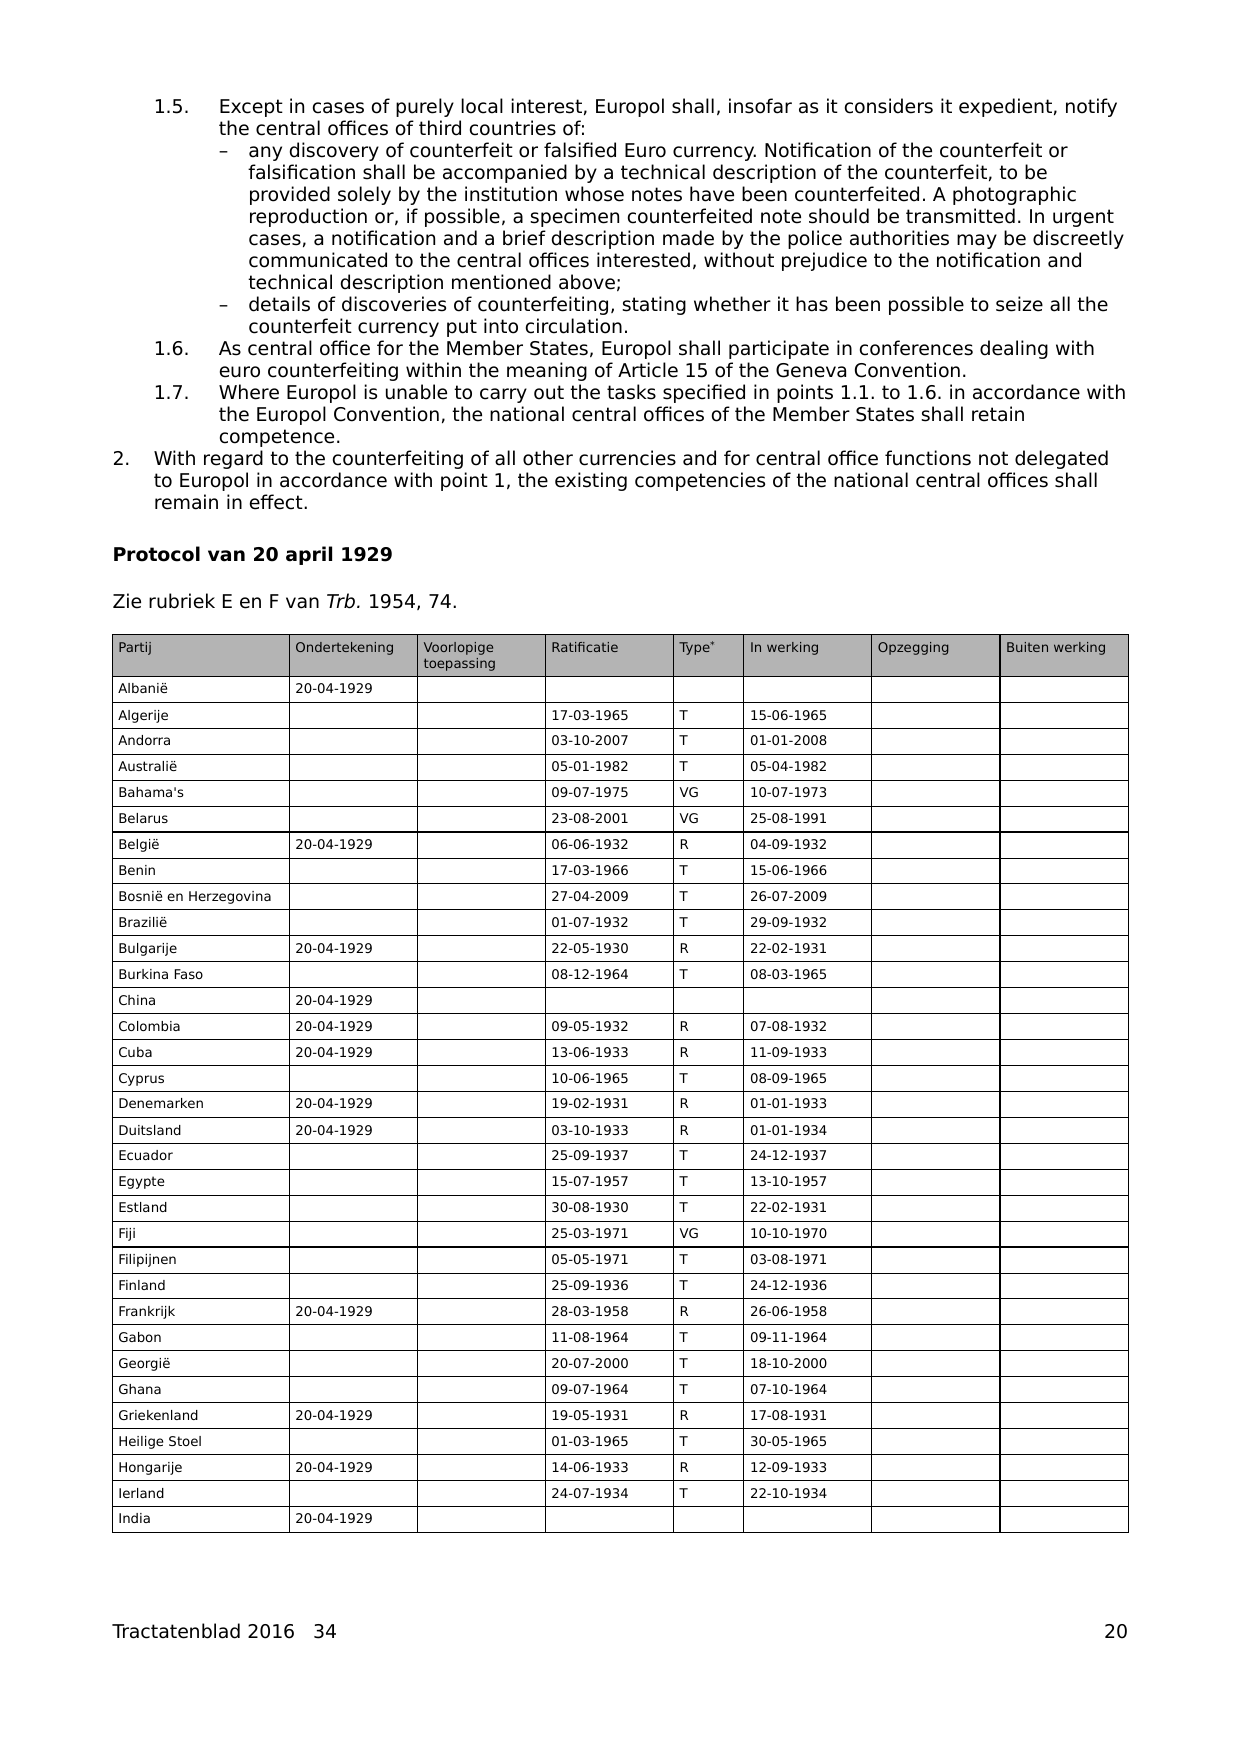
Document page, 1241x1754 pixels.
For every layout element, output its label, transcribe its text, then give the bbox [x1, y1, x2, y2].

table_cell 18-10-2000 [744, 1351, 871, 1376]
table_cell T [674, 1429, 743, 1454]
table_cell [872, 729, 999, 754]
table_cell [1001, 1455, 1128, 1480]
table_cell [290, 729, 417, 754]
table_cell 27-04-2009 [546, 884, 673, 909]
table_cell [290, 884, 417, 909]
table_cell België [113, 833, 289, 857]
table_cell 17-08-1931 [744, 1403, 871, 1428]
table_cell Bahama's [113, 781, 289, 806]
table_cell [1001, 1403, 1128, 1428]
table_cell 20-04-1929 [290, 1092, 417, 1117]
table_cell [418, 1325, 545, 1350]
table_cell T [674, 755, 743, 779]
table_cell [872, 677, 999, 702]
table_cell [290, 703, 417, 728]
table_cell 15-06-1965 [744, 703, 871, 728]
table_cell Algerije [113, 703, 289, 728]
table_cell [418, 833, 545, 857]
table_cell 05-05-1971 [546, 1248, 673, 1272]
table_cell R [674, 1040, 743, 1065]
table_cell 15-07-1957 [546, 1170, 673, 1194]
text 1.5. Except in cases of purely local interest, Europol shall, insofar as it considers it expedient, notify the central offices of third countries of: [153, 96, 1128, 140]
table_cell [872, 988, 999, 1013]
table_cell [1001, 1429, 1128, 1454]
table_cell [1001, 859, 1128, 883]
table_cell T [674, 729, 743, 754]
table_cell [1001, 1118, 1128, 1143]
table_cell 26-06-1958 [744, 1299, 871, 1324]
table_cell [1001, 677, 1128, 702]
table_cell [418, 962, 545, 987]
table_cell Bulgarije [113, 936, 289, 961]
table_cell [290, 1481, 417, 1506]
table_cell Frankrijk [113, 1299, 289, 1324]
table_cell [872, 1196, 999, 1221]
table_cell VG [674, 1222, 743, 1246]
table_cell India [113, 1507, 289, 1532]
table_cell [872, 1144, 999, 1169]
table_cell [290, 755, 417, 779]
text – details of discoveries of counterfeiting, stating whether it has been possible to seize all the counterfeit currency put into circulation. [218, 294, 1128, 338]
table_cell [290, 807, 417, 831]
table_cell [872, 1222, 999, 1246]
table_cell 01-01-2008 [744, 729, 871, 754]
table_cell T [674, 1170, 743, 1194]
table_cell Duitsland [113, 1118, 289, 1143]
table_cell T [674, 1066, 743, 1091]
table_cell 03-10-1933 [546, 1118, 673, 1143]
table_cell [1001, 1170, 1128, 1194]
table_cell [418, 1507, 545, 1532]
table_cell Egypte [113, 1170, 289, 1194]
table_cell [418, 1196, 545, 1221]
table_cell China [113, 988, 289, 1013]
table_cell VG [674, 781, 743, 806]
table_cell Burkina Faso [113, 962, 289, 987]
table_cell 20-04-1929 [290, 1040, 417, 1065]
table_cell 22-02-1931 [744, 936, 871, 961]
table_cell [418, 1403, 545, 1428]
table_cell [418, 1066, 545, 1091]
table_cell [418, 1040, 545, 1065]
table_cell [418, 1092, 545, 1117]
table_cell [290, 1222, 417, 1246]
table_cell [290, 1351, 417, 1376]
table_cell [872, 884, 999, 909]
table_cell 22-02-1931 [744, 1196, 871, 1221]
table_cell R [674, 1403, 743, 1428]
table_cell [1001, 1481, 1128, 1506]
table_header Ratificatie [546, 635, 673, 676]
table_cell T [674, 1248, 743, 1272]
table_cell T [674, 962, 743, 987]
table_cell R [674, 1118, 743, 1143]
table_cell [1001, 1092, 1128, 1117]
table_header Partij [113, 635, 289, 676]
table_cell T [674, 910, 743, 935]
table_cell Denemarken [113, 1092, 289, 1117]
table_cell [744, 1507, 871, 1532]
table_cell Bosnië en Herzegovina [113, 884, 289, 909]
table_cell [418, 1248, 545, 1272]
table_cell 25-03-1971 [546, 1222, 673, 1246]
table_cell [418, 936, 545, 961]
table_cell [546, 677, 673, 702]
table_cell T [674, 1325, 743, 1350]
table_cell [872, 1507, 999, 1532]
table_cell 10-07-1973 [744, 781, 871, 806]
table_cell [1001, 1144, 1128, 1169]
table_cell 19-05-1931 [546, 1403, 673, 1428]
table_cell 20-04-1929 [290, 677, 417, 702]
table_cell 22-05-1930 [546, 936, 673, 961]
table_cell 01-03-1965 [546, 1429, 673, 1454]
table_cell Heilige Stoel [113, 1429, 289, 1454]
table_cell T [674, 1144, 743, 1169]
table_cell [872, 1118, 999, 1143]
table_cell T [674, 703, 743, 728]
table_cell [290, 962, 417, 987]
table_cell 10-10-1970 [744, 1222, 871, 1246]
table_cell [418, 1222, 545, 1246]
table_cell 20-04-1929 [290, 936, 417, 961]
table_cell [1001, 755, 1128, 779]
table_cell Hongarije [113, 1455, 289, 1480]
table_cell [418, 910, 545, 935]
table_cell [674, 988, 743, 1013]
table_cell 24-12-1937 [744, 1144, 871, 1169]
table_cell 08-09-1965 [744, 1066, 871, 1091]
table_cell 25-09-1937 [546, 1144, 673, 1169]
table_cell 23-08-2001 [546, 807, 673, 831]
table_cell [1001, 962, 1128, 987]
table_cell 14-06-1933 [546, 1455, 673, 1480]
table_cell Belarus [113, 807, 289, 831]
table_cell 04-09-1932 [744, 833, 871, 857]
table_header Opzegging [872, 635, 999, 676]
table_cell Cuba [113, 1040, 289, 1065]
table_cell [290, 1066, 417, 1091]
table_cell 28-03-1958 [546, 1299, 673, 1324]
table_header Ondertekening [290, 635, 417, 676]
table_cell [290, 1429, 417, 1454]
table_cell [872, 807, 999, 831]
table_cell 12-09-1933 [744, 1455, 871, 1480]
table_cell Estland [113, 1196, 289, 1221]
table_cell Ierland [113, 1481, 289, 1506]
table_cell [418, 1014, 545, 1039]
table_cell 05-04-1982 [744, 755, 871, 779]
table_cell 11-08-1964 [546, 1325, 673, 1350]
table_cell [1001, 936, 1128, 961]
table_cell T [674, 859, 743, 883]
table_cell 24-12-1936 [744, 1274, 871, 1298]
table_cell 25-09-1936 [546, 1274, 673, 1298]
table_cell 01-01-1934 [744, 1118, 871, 1143]
table_cell [418, 677, 545, 702]
table_cell [418, 1170, 545, 1194]
table_cell [418, 1377, 545, 1402]
table_cell [1001, 1040, 1128, 1065]
table_cell Benin [113, 859, 289, 883]
table_cell [290, 910, 417, 935]
table_cell Australië [113, 755, 289, 779]
table_cell [1001, 1274, 1128, 1298]
table_cell 30-08-1930 [546, 1196, 673, 1221]
table_cell [290, 1144, 417, 1169]
table_cell Cyprus [113, 1066, 289, 1091]
table_cell Ecuador [113, 1144, 289, 1169]
table_cell [1001, 1222, 1128, 1246]
text Zie rubriek E en F van Trb. 1954, 74. [112, 591, 1128, 612]
table_cell 08-12-1964 [546, 962, 673, 987]
table_cell [418, 703, 545, 728]
table_cell Griekenland [113, 1403, 289, 1428]
table_cell [872, 962, 999, 987]
text 1.7. Where Europol is unable to carry out the tasks specified in points 1.1. to 1.6. in accordance with the Europol Convention, the national central offices of the Member States shall retain competence. [153, 382, 1128, 448]
table_cell 09-07-1964 [546, 1377, 673, 1402]
table_cell Gabon [113, 1325, 289, 1350]
table_cell [872, 1429, 999, 1454]
table_cell T [674, 1377, 743, 1402]
table_cell Andorra [113, 729, 289, 754]
table_cell [744, 677, 871, 702]
table_cell [290, 1274, 417, 1298]
table_cell [290, 781, 417, 806]
table_cell [872, 1299, 999, 1324]
table_cell [1001, 1248, 1128, 1272]
table_cell [1001, 807, 1128, 831]
table_cell R [674, 1455, 743, 1480]
table_cell [290, 1196, 417, 1221]
table_cell R [674, 833, 743, 857]
table_cell [872, 1040, 999, 1065]
table_cell 09-11-1964 [744, 1325, 871, 1350]
table_cell R [674, 1092, 743, 1117]
table_cell [418, 884, 545, 909]
table_cell 20-07-2000 [546, 1351, 673, 1376]
table_cell 20-04-1929 [290, 1507, 417, 1532]
table_cell 20-04-1929 [290, 1299, 417, 1324]
table_cell 17-03-1966 [546, 859, 673, 883]
table_cell Ghana [113, 1377, 289, 1402]
table_cell [1001, 781, 1128, 806]
table_header Type* [674, 635, 743, 676]
table_cell [290, 859, 417, 883]
table_header Buiten werking [1001, 635, 1128, 676]
table_cell [418, 1118, 545, 1143]
table_cell [674, 677, 743, 702]
table_cell [872, 859, 999, 883]
table_cell T [674, 1351, 743, 1376]
text 1.6. As central office for the Member States, Europol shall participate in conferences dealing with euro counterfeiting within the meaning of Article 15 of the Geneva Convention. [153, 338, 1128, 382]
table_cell 09-07-1975 [546, 781, 673, 806]
table_cell [1001, 729, 1128, 754]
table_cell [872, 755, 999, 779]
table_cell [1001, 1351, 1128, 1376]
table_cell [872, 1274, 999, 1298]
table_cell [872, 703, 999, 728]
table_cell [1001, 1507, 1128, 1532]
table_cell [418, 988, 545, 1013]
table_cell [1001, 884, 1128, 909]
table_cell Finland [113, 1274, 289, 1298]
table_cell Fiji [113, 1222, 289, 1246]
table_cell 26-07-2009 [744, 884, 871, 909]
table_cell 30-05-1965 [744, 1429, 871, 1454]
table_cell [674, 1507, 743, 1532]
table_cell [1001, 833, 1128, 857]
table_cell [872, 1481, 999, 1506]
table_cell 29-09-1932 [744, 910, 871, 935]
table_cell [418, 1299, 545, 1324]
table_cell [418, 781, 545, 806]
table_cell Georgië [113, 1351, 289, 1376]
table_cell 01-01-1933 [744, 1092, 871, 1117]
table_cell [1001, 1377, 1128, 1402]
table_cell 25-08-1991 [744, 807, 871, 831]
table_cell [546, 1507, 673, 1532]
table_cell 20-04-1929 [290, 1118, 417, 1143]
table_cell [418, 1274, 545, 1298]
table_cell [872, 936, 999, 961]
table_header Voorlopige toepassing [418, 635, 545, 676]
table_cell 06-06-1932 [546, 833, 673, 857]
table_header In werking [744, 635, 871, 676]
table_cell 24-07-1934 [546, 1481, 673, 1506]
text 2. With regard to the counterfeiting of all other currencies and for central office functions not delegated to Europol in accordance with point 1, the existing competencies of the national central offices shall remain in effect. [112, 448, 1128, 513]
table_cell 22-10-1934 [744, 1481, 871, 1506]
table_cell [872, 1066, 999, 1091]
table_cell 13-06-1933 [546, 1040, 673, 1065]
table_cell [872, 1403, 999, 1428]
table_cell 20-04-1929 [290, 1403, 417, 1428]
table_cell [418, 729, 545, 754]
table_cell 08-03-1965 [744, 962, 871, 987]
table_cell [418, 1144, 545, 1169]
table_cell [290, 1377, 417, 1402]
table_cell [872, 1014, 999, 1039]
table_cell 20-04-1929 [290, 1014, 417, 1039]
table_cell R [674, 936, 743, 961]
table_cell [290, 1248, 417, 1272]
table_cell [872, 833, 999, 857]
table_cell [418, 1455, 545, 1480]
table_cell Filipijnen [113, 1248, 289, 1272]
table_cell [418, 859, 545, 883]
table_cell 10-06-1965 [546, 1066, 673, 1091]
table_cell 05-01-1982 [546, 755, 673, 779]
table_cell [290, 1170, 417, 1194]
table_cell 11-09-1933 [744, 1040, 871, 1065]
table_cell [1001, 1299, 1128, 1324]
table_cell [1001, 1014, 1128, 1039]
table_cell [872, 1351, 999, 1376]
table_cell 15-06-1966 [744, 859, 871, 883]
table_cell 07-08-1932 [744, 1014, 871, 1039]
table_cell T [674, 1274, 743, 1298]
table_cell [872, 1248, 999, 1272]
table_cell Albanië [113, 677, 289, 702]
table_cell [418, 755, 545, 779]
table_cell 20-04-1929 [290, 988, 417, 1013]
table_cell [872, 1377, 999, 1402]
table_cell [418, 1481, 545, 1506]
table_cell [418, 807, 545, 831]
table_cell 19-02-1931 [546, 1092, 673, 1117]
table_cell [872, 1455, 999, 1480]
table_cell [1001, 988, 1128, 1013]
subtitle Protocol van 20 april 1929 [112, 543, 1128, 566]
table_cell R [674, 1299, 743, 1324]
table_cell Brazilië [113, 910, 289, 935]
table_cell [872, 1170, 999, 1194]
table_cell [1001, 1066, 1128, 1091]
table_cell [872, 1325, 999, 1350]
table_cell [546, 988, 673, 1013]
table_cell [1001, 910, 1128, 935]
text – any discovery of counterfeit or falsified Euro currency. Notification of the counterfeit or falsification shall be accompanied by a technical description of the counterfeit, to be provided solely by the institution whose notes have been counterfeited. A photographic reproduction or, if possible, a specimen counterfeited note should be transmitted. In urgent cases, a notification and a brief description made by the police authorities may be discreetly communicated to the central offices interested, without prejudice to the notification and technical description mentioned above; [218, 140, 1128, 294]
table_cell [744, 988, 871, 1013]
table_cell 20-04-1929 [290, 833, 417, 857]
table_cell T [674, 1196, 743, 1221]
table_cell 17-03-1965 [546, 703, 673, 728]
table_cell [1001, 1325, 1128, 1350]
table_cell [872, 910, 999, 935]
table_cell VG [674, 807, 743, 831]
table_cell 03-10-2007 [546, 729, 673, 754]
table_cell T [674, 1481, 743, 1506]
table_cell [872, 781, 999, 806]
table_cell [1001, 1196, 1128, 1221]
table_cell [1001, 703, 1128, 728]
table_cell [418, 1429, 545, 1454]
table_cell R [674, 1014, 743, 1039]
table_cell 03-08-1971 [744, 1248, 871, 1272]
table_cell 09-05-1932 [546, 1014, 673, 1039]
table_cell Colombia [113, 1014, 289, 1039]
table_cell 07-10-1964 [744, 1377, 871, 1402]
table_cell 13-10-1957 [744, 1170, 871, 1194]
table_cell [872, 1092, 999, 1117]
table_cell [418, 1351, 545, 1376]
table_cell [290, 1325, 417, 1350]
table_cell 20-04-1929 [290, 1455, 417, 1480]
table_cell 01-07-1932 [546, 910, 673, 935]
table_cell T [674, 884, 743, 909]
